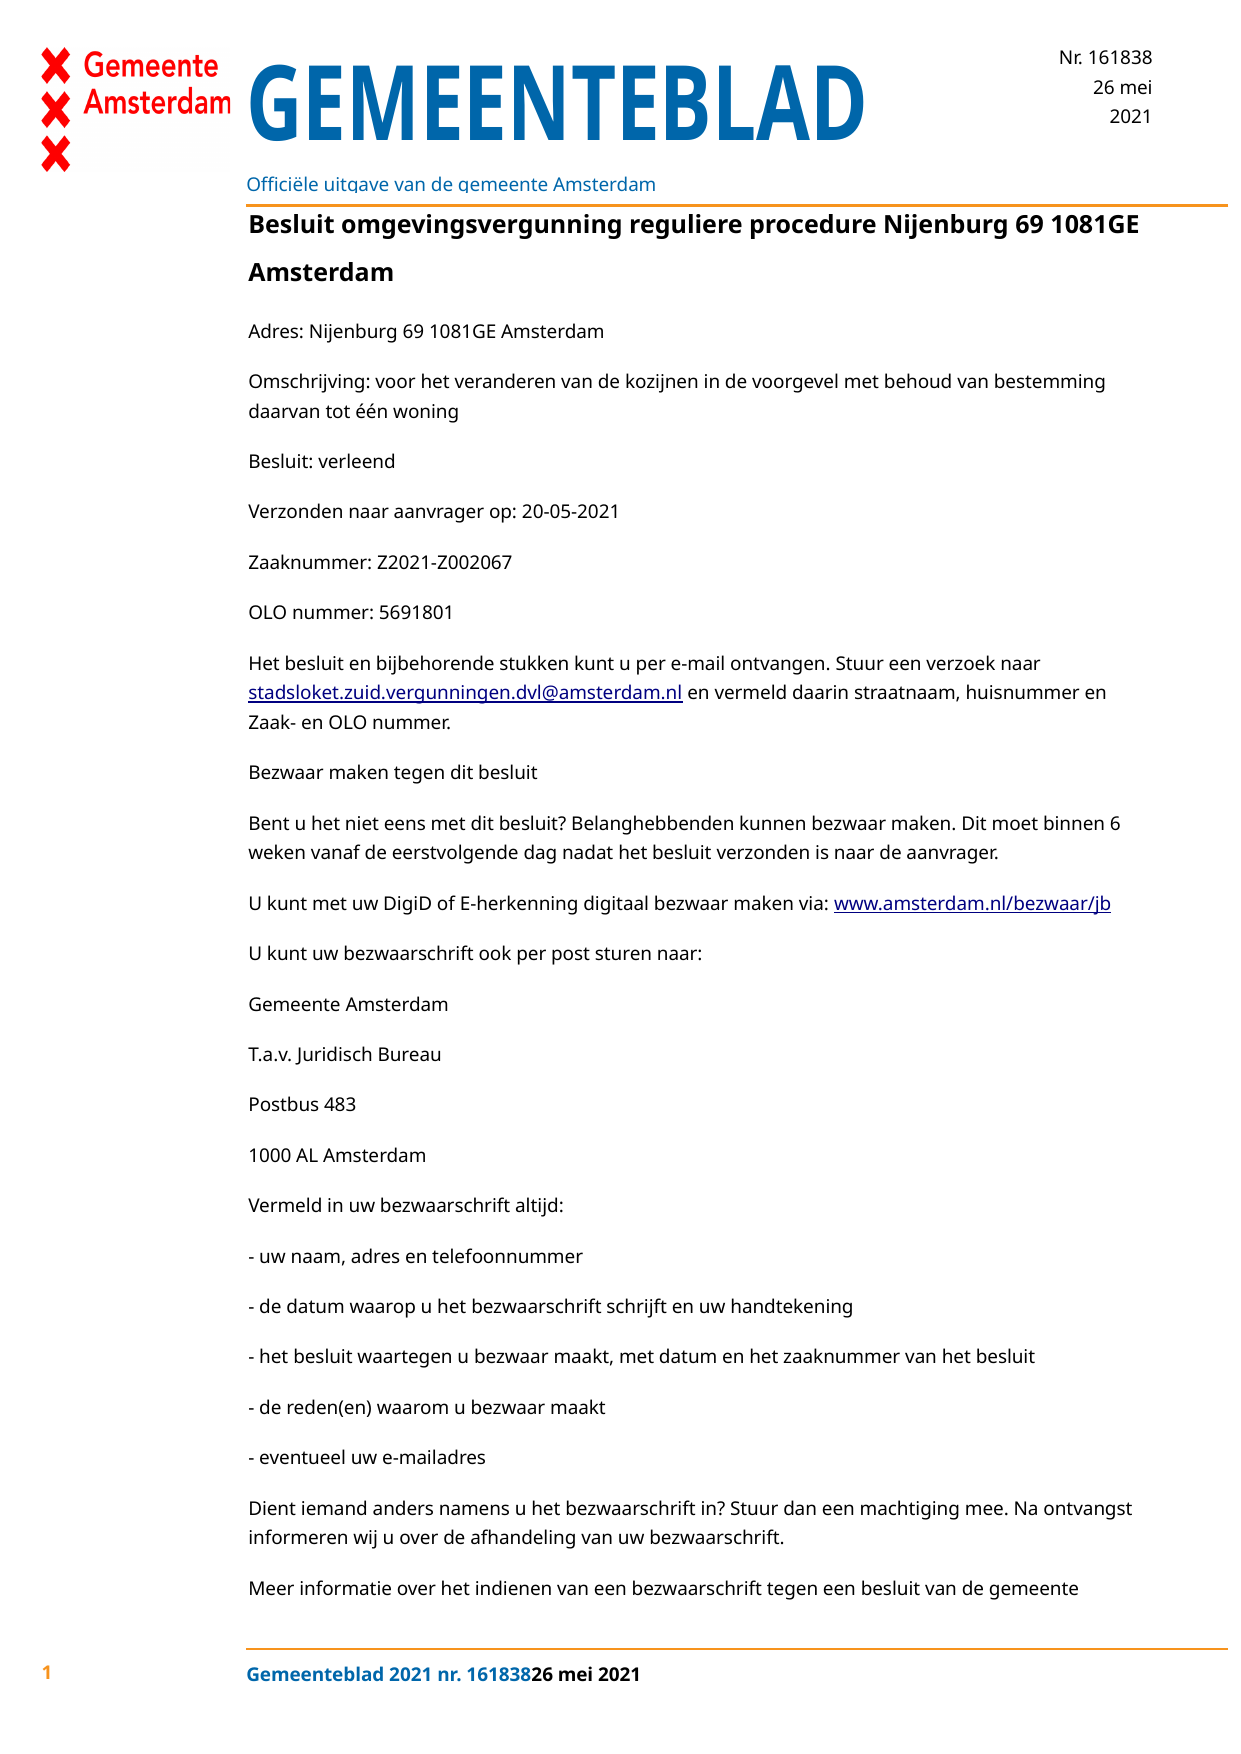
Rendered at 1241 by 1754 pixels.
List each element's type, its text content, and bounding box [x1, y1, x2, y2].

text 1000 AL Amsterdam [248, 1142, 1152, 1168]
text Verzonden naar aanvrager op: 20-05-2021 [248, 499, 1152, 524]
text T.a.v. Juridisch Bureau [248, 1041, 1152, 1067]
text - het besluit waartegen u bezwaar maakt, met datum en het zaaknummer van het besluit [248, 1344, 1152, 1369]
text Adres: Nijenburg 69 1081GE Amsterdam [248, 318, 1152, 344]
picture [41, 47, 231, 172]
text Bent u het niet eens met dit besluit? Belanghebbenden kunnen bezwaar maken. Dit moet binnen 6 weken vanaf de eerstvolgende dag nadat het besluit verzonden is naar de aanvrager. [248, 810, 1152, 865]
text - de reden(en) waarom u bezwaar maakt [248, 1394, 1152, 1420]
text Besluit: verleend [248, 448, 1152, 474]
text - uw naam, adres en telefoonnummer [248, 1243, 1152, 1269]
text Zaaknummer: Z2021-Z002067 [248, 549, 1152, 575]
text Meer informatie over het indienen van een bezwaarschrift tegen een besluit van de gemeente [248, 1575, 1152, 1601]
text U kunt uw bezwaarschrift ook per post sturen naar: [248, 940, 1152, 966]
text Het besluit en bijbehorende stukken kunt u per e-mail ontvangen. Stuur een verzoek naar stadsloket.zuid.vergunningen.dvl@amsterdam.nl en vermeld daarin straatnaam, huisnummer en Zaak- en OLO nummer. [248, 650, 1152, 735]
text Postbus 483 [248, 1092, 1152, 1117]
text Dient iemand anders namens u het bezwaarschrift in? Stuur dan een machtiging mee. Na ontvangst informeren wij u over de afhandeling van uw bezwaarschrift. [248, 1495, 1152, 1550]
text OLO nummer: 5691801 [248, 599, 1152, 625]
text - eventueel uw e-mailadres [248, 1444, 1152, 1470]
text U kunt met uw DigiD of E-herkenning digitaal bezwaar maken via: www.amsterdam.nl/bezwaar/jb [248, 890, 1152, 916]
text Vermeld in uw bezwaarschrift altijd: [248, 1192, 1152, 1218]
text - de datum waarop u het bezwaarschrift schrijft en uw handtekening [248, 1293, 1152, 1319]
text Gemeente Amsterdam [248, 991, 1152, 1017]
text Besluit omgevingsvergunning reguliere procedure Nijenburg 69 1081GE Amsterdam [248, 207, 1152, 288]
text Omschrijving: voor het veranderen van de kozijnen in de voorgevel met behoud van bestemming daarvan tot één woning [248, 368, 1152, 424]
text Bezwaar maken tegen dit besluit [248, 759, 1152, 785]
